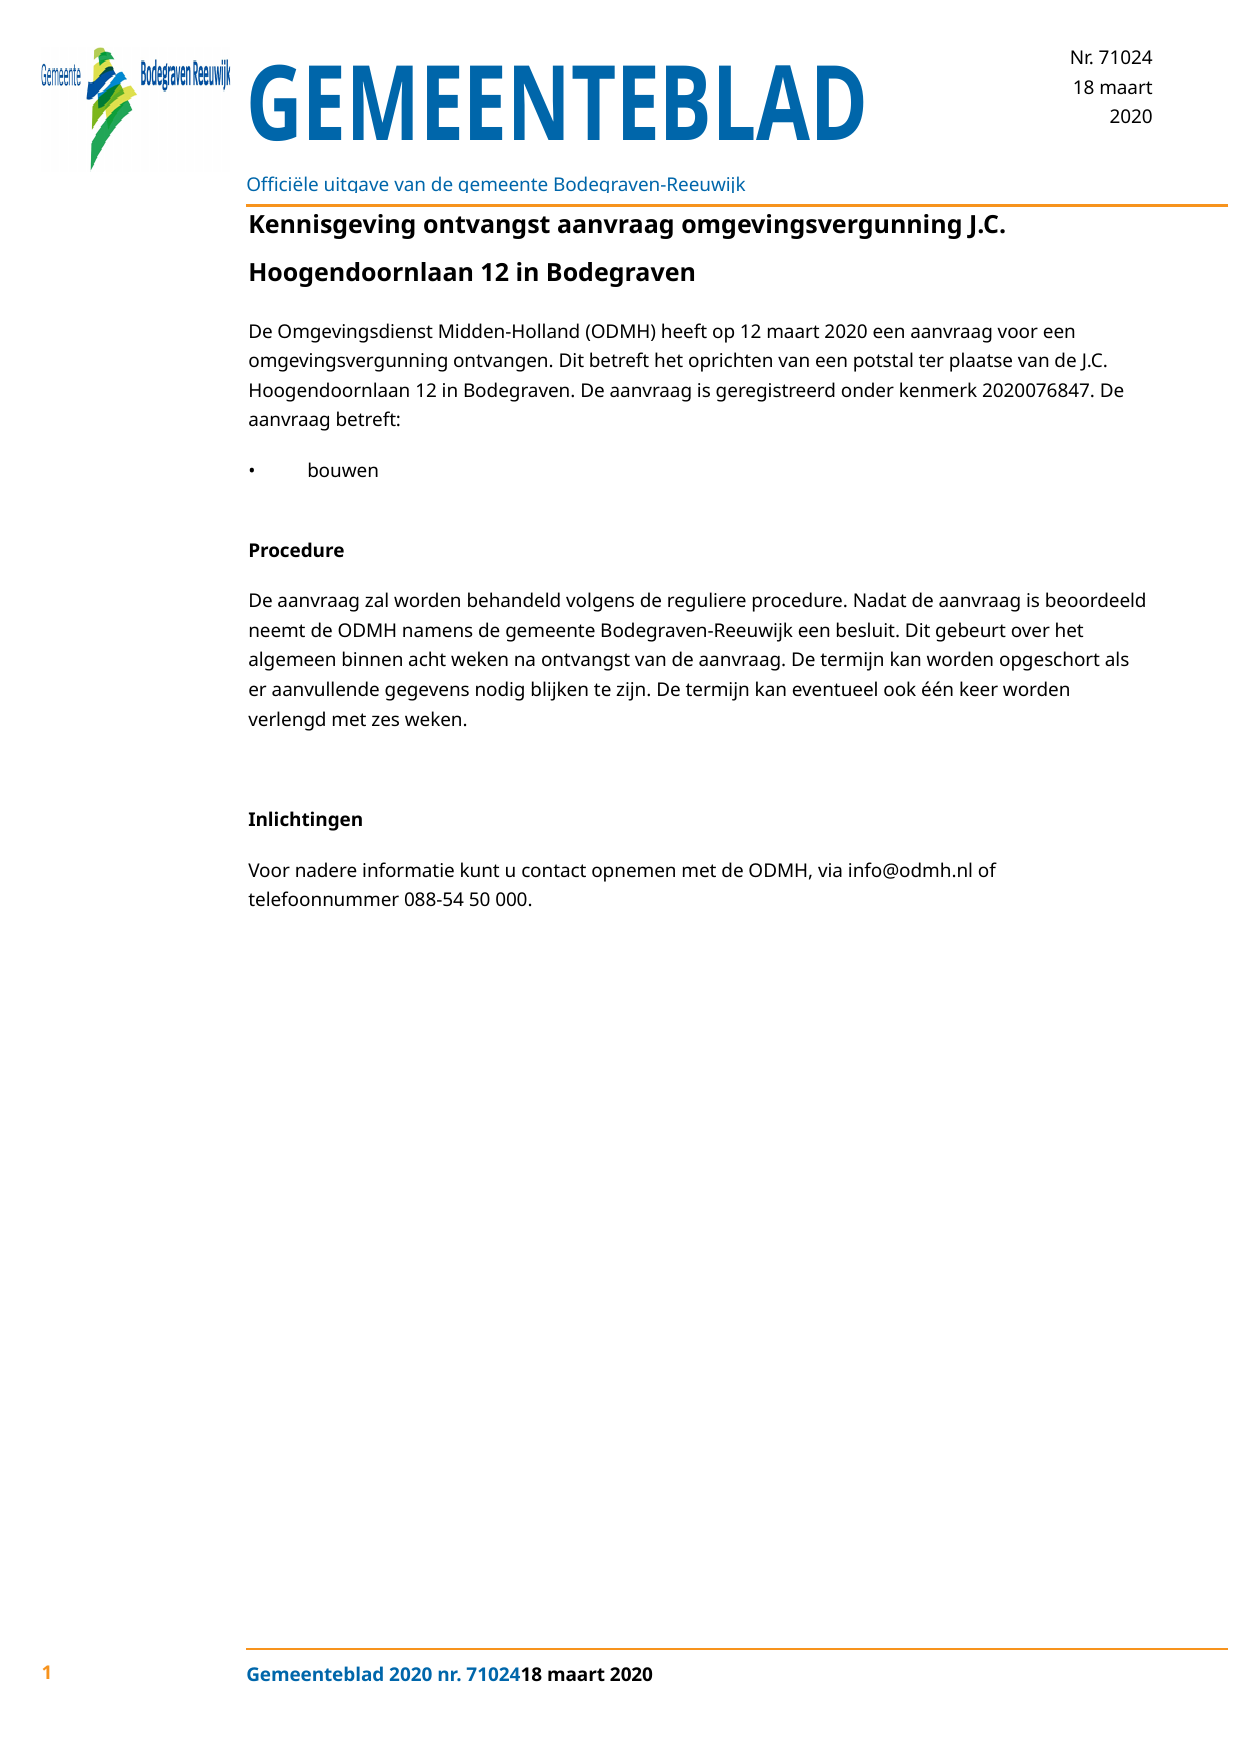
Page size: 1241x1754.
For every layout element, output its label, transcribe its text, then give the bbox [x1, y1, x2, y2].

text De aanvraag zal worden behandeld volgens de reguliere procedure. Nadat de aanvraag is beoordeeld neemt de ODMH namens de gemeente Bodegraven-Reeuwijk een besluit. Dit gebeurt over het algemeen binnen acht weken na ontvangst van de aanvraag. De termijn kan worden opgeschort als er aanvullende gegevens nodig blijken te zijn. De termijn kan eventueel ook één keer worden verlengd met zes weken. [248, 587, 1152, 732]
picture [41, 47, 231, 172]
text Procedure [248, 537, 1152, 563]
text Voor nadere informatie kunt u contact opnemen met de ODMH, via info@odmh.nl of telefoonnummer 088-54 50 000. [248, 857, 1152, 912]
text Inlichtingen [248, 807, 1152, 832]
list bouwen [248, 457, 1152, 483]
text De Omgevingsdienst Midden-Holland (ODMH) heeft op 12 maart 2020 een aanvraag voor een omgevingsvergunning ontvangen. Dit betreft het oprichten van een potstal ter plaatse van de J.C. Hoogendoornlaan 12 in Bodegraven. De aanvraag is geregistreerd onder kenmerk 2020076847. De aanvraag betreft: [248, 318, 1152, 432]
text Kennisgeving ontvangst aanvraag omgevingsvergunning J.C. Hoogendoornlaan 12 in Bodegraven [248, 207, 1152, 288]
